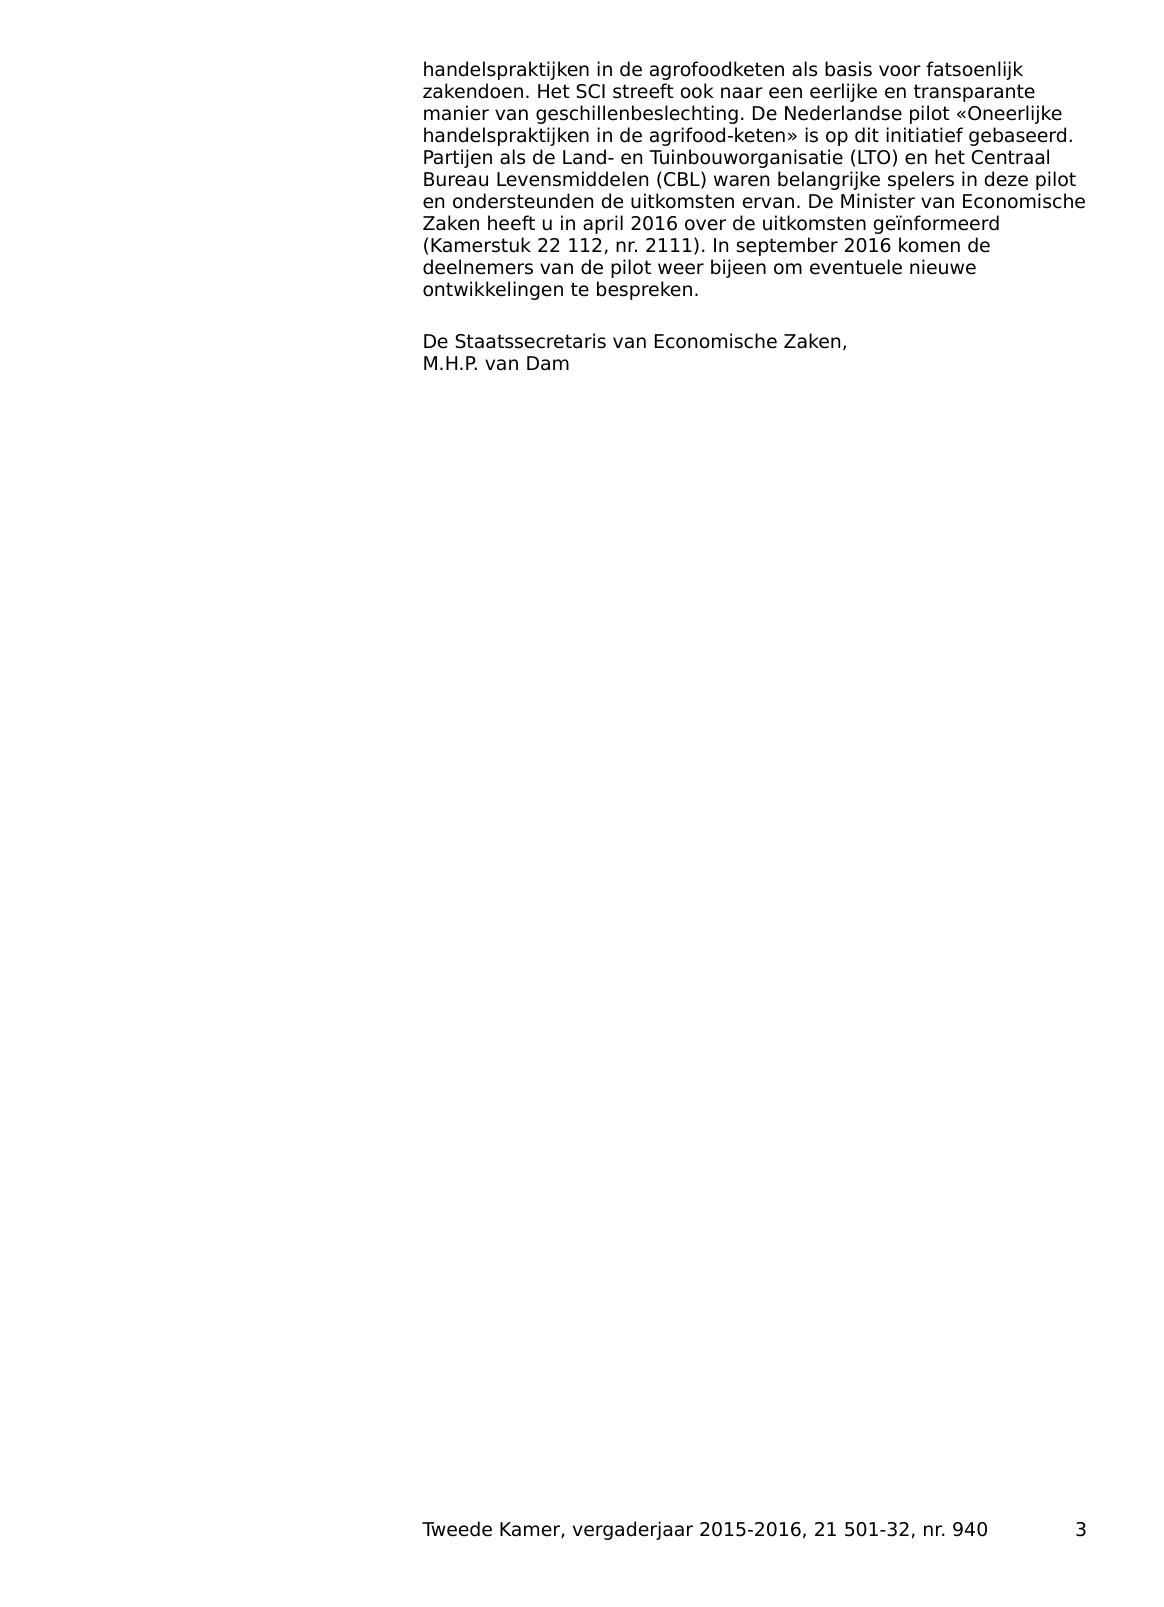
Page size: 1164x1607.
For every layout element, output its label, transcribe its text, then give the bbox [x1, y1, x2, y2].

text De Staatssecretaris van Economische Zaken, M.H.P. van Dam [422, 331, 1087, 375]
text handelspraktijken in de agrofoodketen als basis voor fatsoenlijk zakendoen. Het SCI streeft ook naar een eerlijke en transparante manier van geschillenbeslechting. De Nederlandse pilot «Oneerlijke handelspraktijken in de agrifood-keten» is op dit initiatief gebaseerd. Partijen als de Land- en Tuinbouworganisatie (LTO) en het Centraal Bureau Levensmiddelen (CBL) waren belangrijke spelers in deze pilot en ondersteunden de uitkomsten ervan. De Minister van Economische Zaken heeft u in april 2016 over de uitkomsten geïnformeerd (Kamerstuk 22 112, nr. 2111). In september 2016 komen de deelnemers van de pilot weer bijeen om eventuele nieuwe ontwikkelingen te bespreken. [422, 59, 1087, 301]
